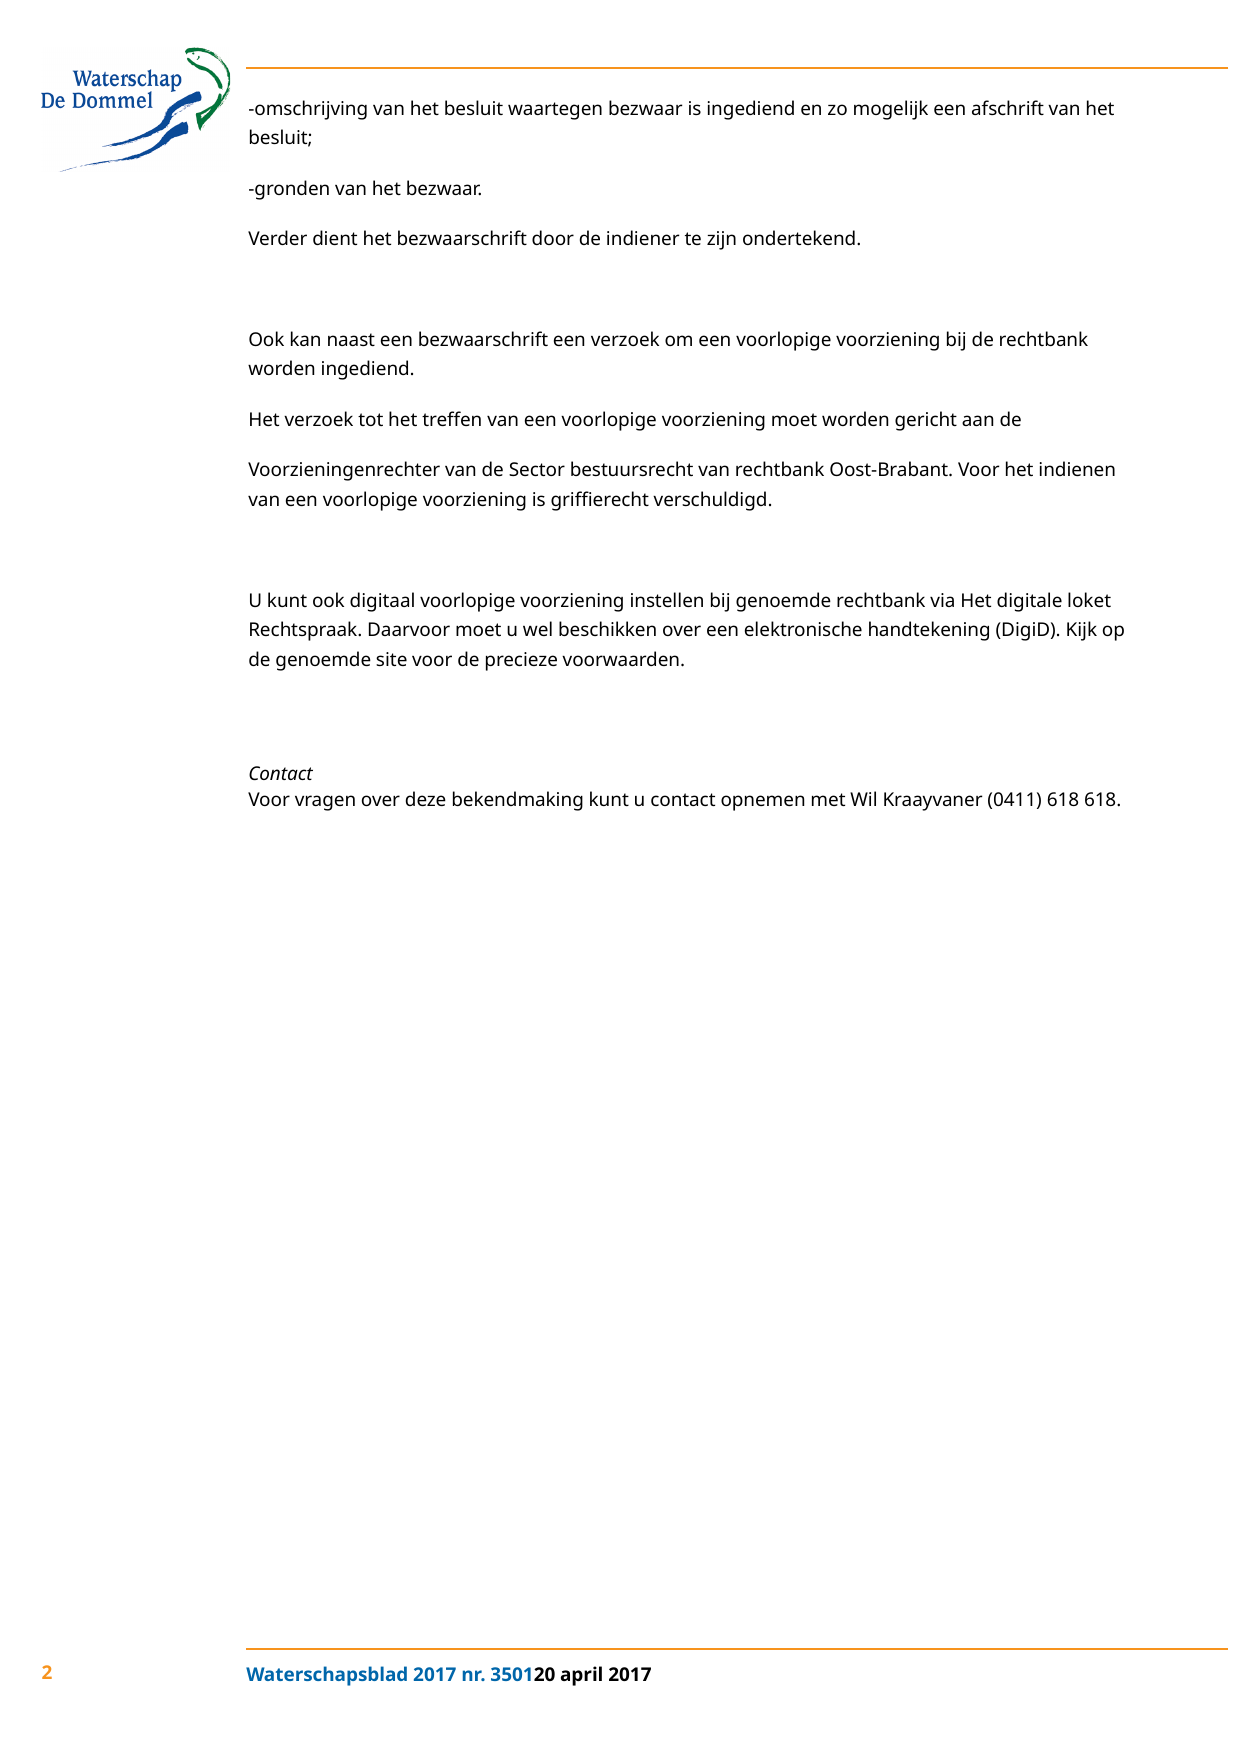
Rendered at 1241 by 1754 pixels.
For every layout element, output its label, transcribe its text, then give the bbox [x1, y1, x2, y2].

text Voorzieningenrechter van de Sector bestuursrecht van rechtbank Oost-Brabant. Voor het indienen van een voorlopige voorziening is griffierecht verschuldigd. [248, 456, 1152, 512]
text Contact [248, 760, 1152, 786]
text Voor vragen over deze bekendmaking kunt u contact opnemen met Wil Kraayvaner (0411) 618 618. [248, 786, 1152, 812]
text -gronden van het bezwaar. [248, 175, 1152, 201]
text Ook kan naast een bezwaarschrift een verzoek om een voorlopige voorziening bij de rechtbank worden ingediend. [248, 326, 1152, 381]
text U kunt ook digitaal voorlopige voorziening instellen bij genoemde rechtbank via Het digitale loket Rechtspraak. Daarvoor moet u wel beschikken over een elektronische handtekening (DigiD). Kijk op de genoemde site voor de precieze voorwaarden. [248, 587, 1152, 672]
text Verder dient het bezwaarschrift door de indiener te zijn ondertekend. [248, 225, 1152, 251]
text -omschrijving van het besluit waartegen bezwaar is ingediend en zo mogelijk een afschrift van het besluit; [248, 95, 1152, 150]
picture [41, 47, 231, 172]
text Het verzoek tot het treffen van een voorlopige voorziening moet worden gericht aan de [248, 406, 1152, 432]
